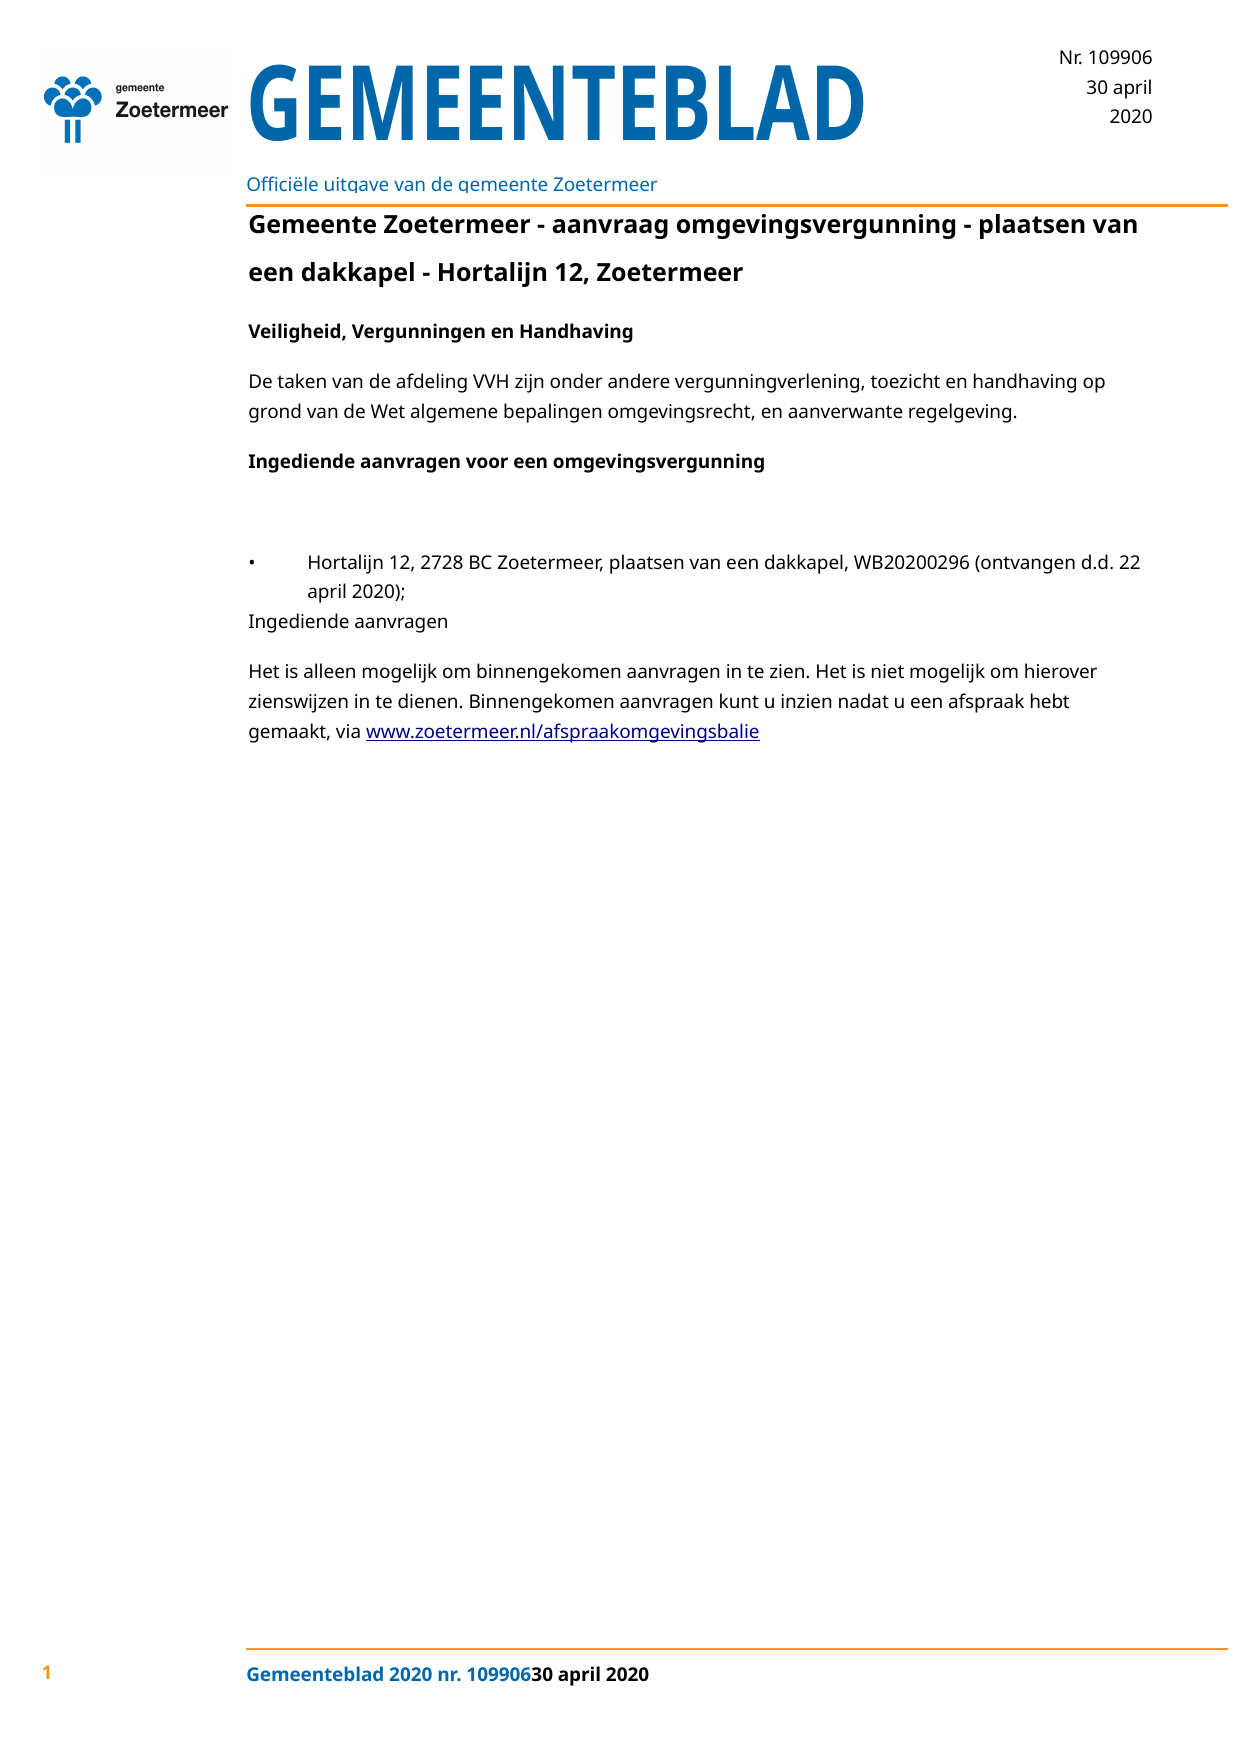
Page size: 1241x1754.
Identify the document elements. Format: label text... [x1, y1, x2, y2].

text De taken van de afdeling VVH zijn onder andere vergunningverlening, toezicht en handhaving op grond van de Wet algemene bepalingen omgevingsrecht, en aanverwante regelgeving. [248, 368, 1152, 424]
picture [41, 47, 231, 172]
text Veiligheid, Vergunningen en Handhaving [248, 318, 1152, 344]
text Ingediende aanvragen [248, 608, 1152, 634]
list Hortalijn 12, 2728 BC Zoetermeer, plaatsen van een dakkapel, WB20200296 (ontvangen d.d. 22 april 2020); [248, 549, 1152, 604]
text Ingediende aanvragen voor een omgevingsvergunning [248, 448, 1152, 474]
text Gemeente Zoetermeer - aanvraag omgevingsvergunning - plaatsen van een dakkapel - Hortalijn 12, Zoetermeer [248, 207, 1152, 288]
text Het is alleen mogelijk om binnengekomen aanvragen in te zien. Het is niet mogelijk om hierover zienswijzen in te dienen. Binnengekomen aanvragen kunt u inzien nadat u een afspraak hebt gemaakt, via www.zoetermeer.nl/afspraakomgevingsbalie [248, 659, 1152, 744]
